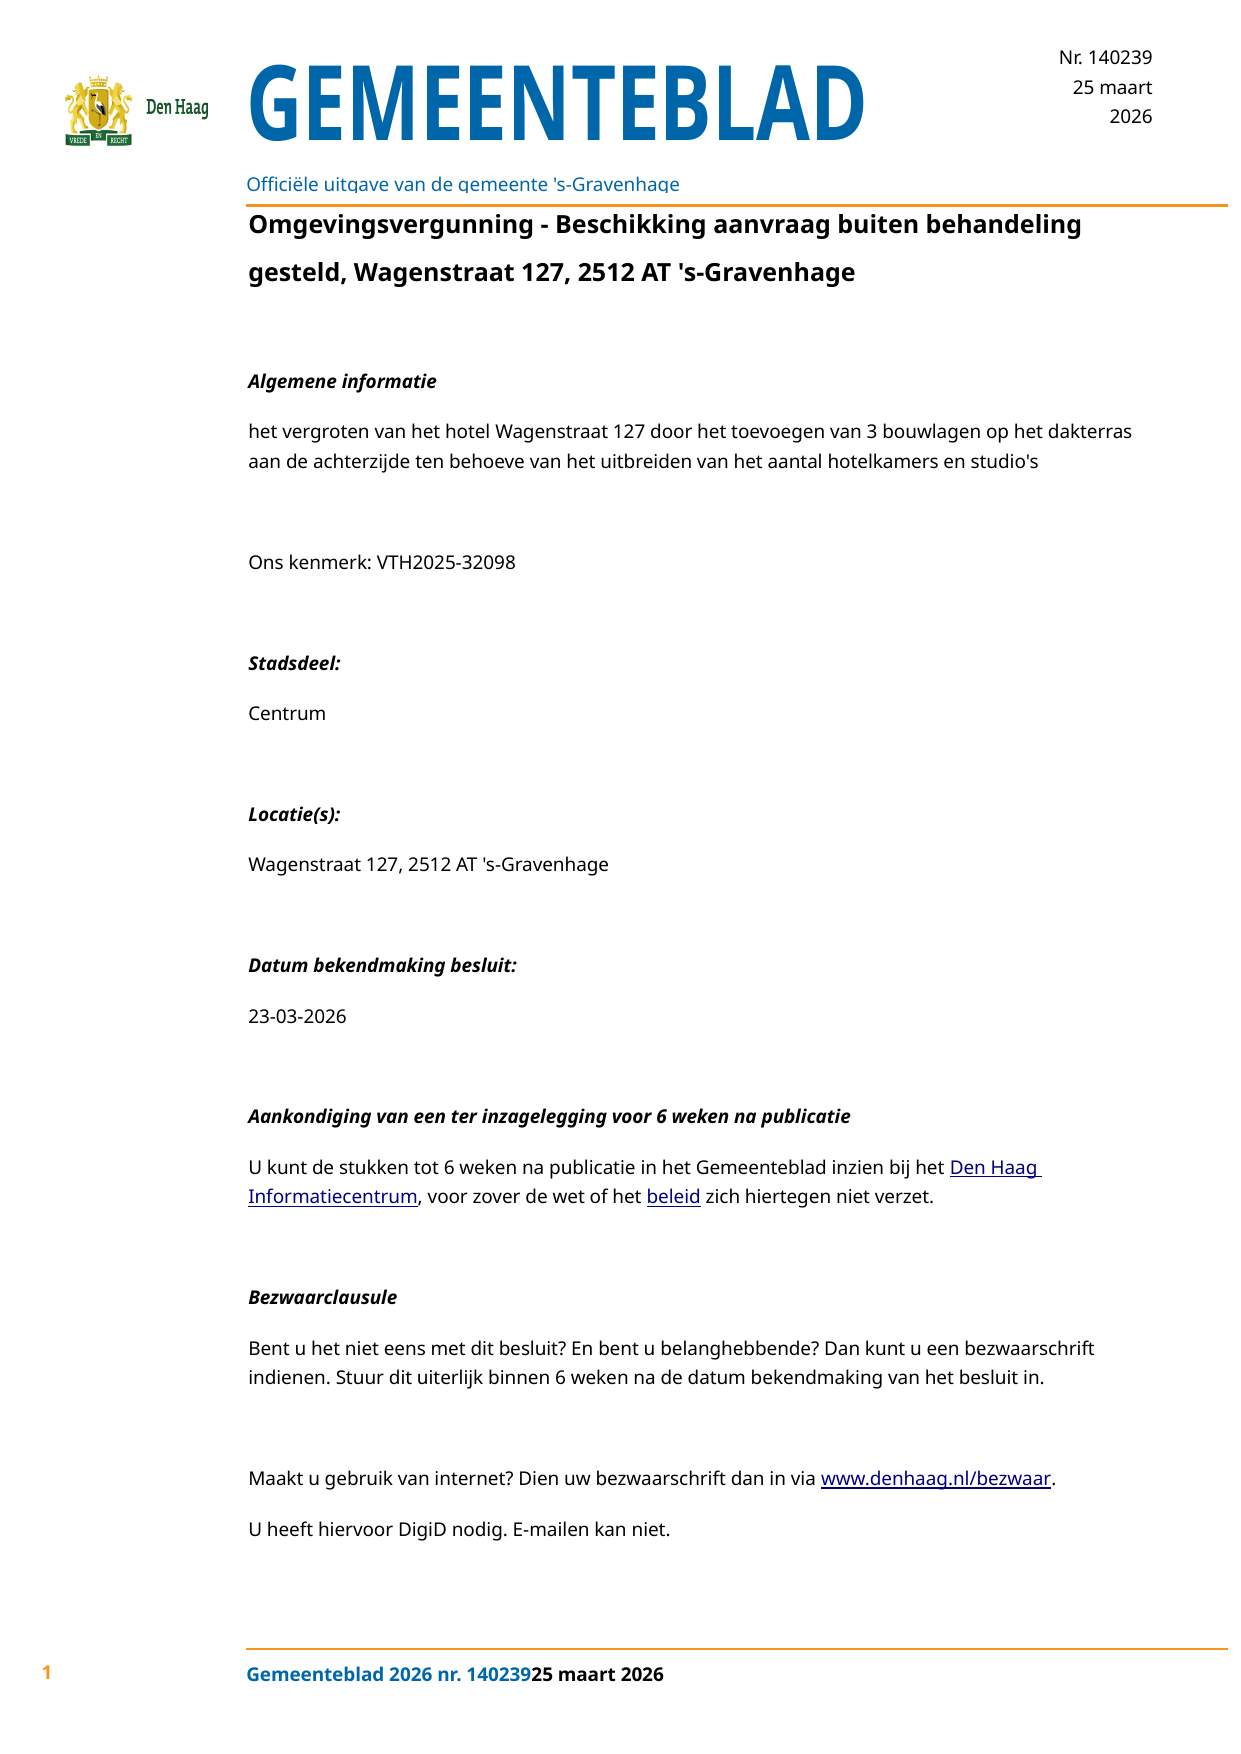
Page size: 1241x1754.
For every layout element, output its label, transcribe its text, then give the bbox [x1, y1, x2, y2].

text het vergroten van het hotel Wagenstraat 127 door het toevoegen van 3 bouwlagen op het dakterras aan de achterzijde ten behoeve van het uitbreiden van het aantal hotelkamers en studio's [248, 419, 1152, 474]
text Datum bekendmaking besluit: [248, 952, 1152, 978]
text Centrum [248, 700, 1152, 726]
text Wagenstraat 127, 2512 AT 's-Gravenhage [248, 852, 1152, 877]
text Stadsdeel: [248, 650, 1152, 676]
text U heeft hiervoor DigiD nodig. E-mailen kan niet. [248, 1516, 1152, 1542]
text Algemene informatie [248, 368, 1152, 394]
text Ons kenmerk: VTH2025-32098 [248, 549, 1152, 575]
text Omgevingsvergunning - Beschikking aanvraag buiten behandeling gesteld, Wagenstraat 127, 2512 AT 's-Gravenhage [248, 207, 1152, 288]
text Bent u het niet eens met dit besluit? En bent u belanghebbende? Dan kunt u een bezwaarschrift indienen. Stuur dit uiterlijk binnen 6 weken na de datum bekendmaking van het besluit in. [248, 1335, 1152, 1390]
text Locatie(s): [248, 801, 1152, 827]
text Aankondiging van een ter inzagelegging voor 6 weken na publicatie [248, 1104, 1152, 1129]
text Bezwaarclausule [248, 1284, 1152, 1310]
text 23-03-2026 [248, 1003, 1152, 1029]
text U kunt de stukken tot 6 weken na publicatie in het Gemeenteblad inzien bij het Den Haag Informatiecentrum, voor zover de wet of het beleid zich hiertegen niet verzet. [248, 1154, 1152, 1209]
picture [41, 47, 231, 172]
text Maakt u gebruik van internet? Dien uw bezwaarschrift dan in via www.denhaag.nl/bezwaar. [248, 1465, 1152, 1491]
